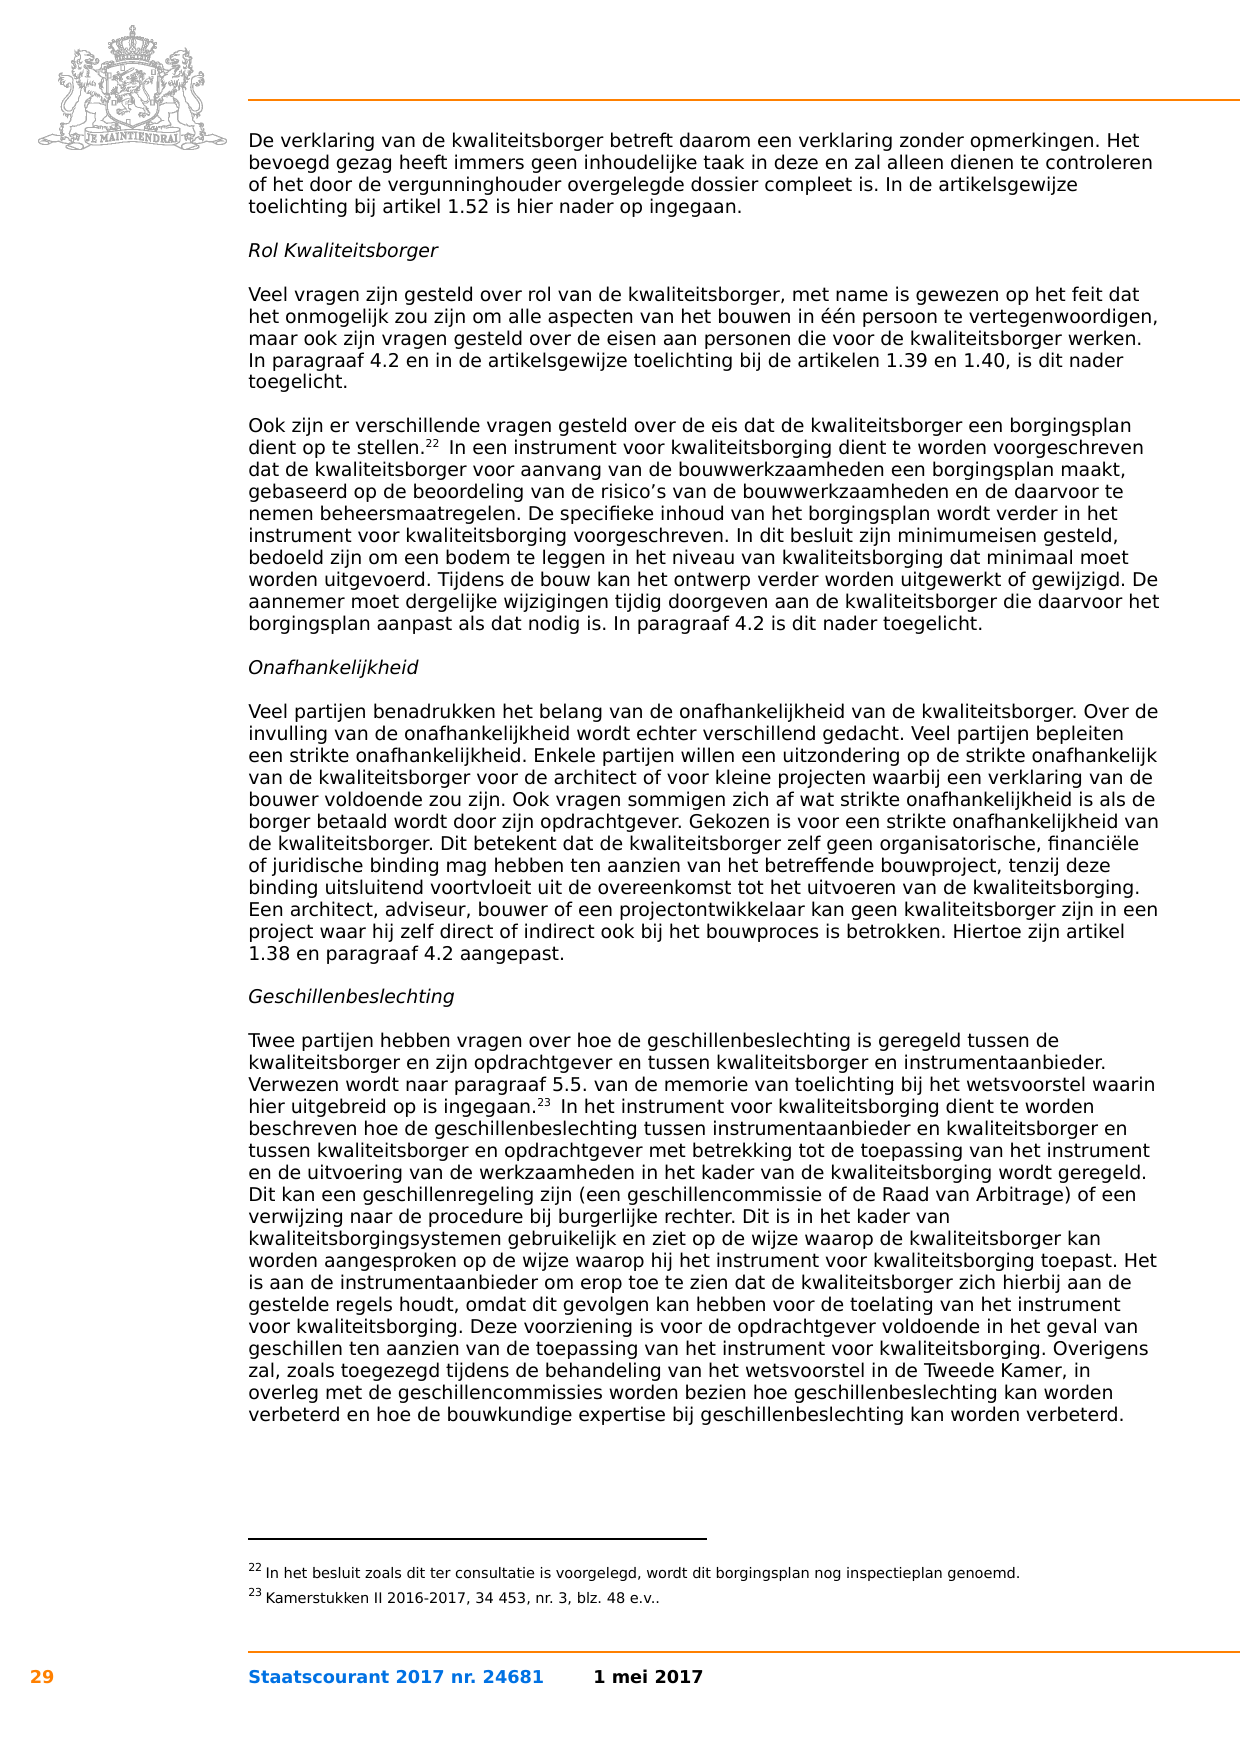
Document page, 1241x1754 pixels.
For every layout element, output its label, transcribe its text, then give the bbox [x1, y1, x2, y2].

picture [38, 25, 227, 150]
text In het besluit zoals dit ter consultatie is voorgelegd, wordt dit borgingsplan nog inspectieplan genoemd. [248, 1561, 1163, 1583]
text Twee partijen hebben vragen over hoe de geschillenbeslechting is geregeld tussen de kwaliteitsborger en zijn opdrachtgever en tussen kwaliteitsborger en instrumentaanbieder. Verwezen wordt naar paragraaf 5.5. van de memorie van toelichting bij het wetsvoorstel waarin hier uitgebreid op is ingegaan. In het instrument voor kwaliteitsborging dient te worden beschreven hoe de geschillenbeslechting tussen instrumentaanbieder en kwaliteitsborger en tussen kwaliteitsborger en opdrachtgever met betrekking tot de toepassing van het instrument en de uitvoering van de werkzaamheden in het kader van de kwaliteitsborging wordt geregeld. Dit kan een geschillenregeling zijn (een geschillencommissie of de Raad van Arbitrage) of een verwijzing naar de procedure bij burgerlijke rechter. Dit is in het kader van kwaliteitsborgingsystemen gebruikelijk en ziet op de wijze waarop de kwaliteitsborger kan worden aangesproken op de wijze waarop hij het instrument voor kwaliteitsborging toepast. Het is aan de instrumentaanbieder om erop toe te zien dat de kwaliteitsborger zich hierbij aan de gestelde regels houdt, omdat dit gevolgen kan hebben voor de toelating van het instrument voor kwaliteitsborging. Deze voorziening is voor de opdrachtgever voldoende in het geval van geschillen ten aanzien van de toepassing van het instrument voor kwaliteitsborging. Overigens zal, zoals toegezegd tijdens de behandeling van het wetsvoorstel in de Tweede Kamer, in overleg met de geschillencommissies worden bezien hoe geschillenbeslechting kan worden verbeterd en hoe de bouwkundige expertise bij geschillenbeslechting kan worden verbeterd. [248, 1030, 1163, 1426]
subtitle Rol Kwaliteitsborger [248, 240, 1163, 262]
text Veel partijen benadrukken het belang van de onafhankelijkheid van de kwaliteitsborger. Over de invulling van de onafhankelijkheid wordt echter verschillend gedacht. Veel partijen bepleiten een strikte onafhankelijkheid. Enkele partijen willen een uitzondering op de strikte onafhankelijk van de kwaliteitsborger voor de architect of voor kleine projecten waarbij een verklaring van de bouwer voldoende zou zijn. Ook vragen sommigen zich af wat strikte onafhankelijkheid is als de borger betaald wordt door zijn opdrachtgever. Gekozen is voor een strikte onafhankelijkheid van de kwaliteitsborger. Dit betekent dat de kwaliteitsborger zelf geen organisatorische, financiële of juridische binding mag hebben ten aanzien van het betreffende bouwproject, tenzij deze binding uitsluitend voortvloeit uit de overeenkomst tot het uitvoeren van de kwaliteitsborging. Een architect, adviseur, bouwer of een projectontwikkelaar kan geen kwaliteitsborger zijn in een project waar hij zelf direct of indirect ook bij het bouwproces is betrokken. Hiertoe zijn artikel 1.38 en paragraaf 4.2 aangepast. [248, 701, 1163, 964]
text De verklaring van de kwaliteitsborger betreft daarom een verklaring zonder opmerkingen. Het bevoegd gezag heeft immers geen inhoudelijke taak in deze en zal alleen dienen te controleren of het door de vergunninghouder overgelegde dossier compleet is. In de artikelsgewijze toelichting bij artikel 1.52 is hier nader op ingegaan. [248, 130, 1163, 218]
text Kamerstukken II 2016-2017, 34 453, nr. 3, blz. 48 e.v.. [248, 1586, 1163, 1608]
subtitle Onafhankelijkheid [248, 657, 1163, 679]
subtitle Geschillenbeslechting [248, 986, 1163, 1008]
text Ook zijn er verschillende vragen gesteld over de eis dat de kwaliteitsborger een borgingsplan dient op te stellen. In een instrument voor kwaliteitsborging dient te worden voorgeschreven dat de kwaliteitsborger voor aanvang van de bouwwerkzaamheden een borgingsplan maakt, gebaseerd op de beoordeling van de risico’s van de bouwwerkzaamheden en de daarvoor te nemen beheersmaatregelen. De specifieke inhoud van het borgingsplan wordt verder in het instrument voor kwaliteitsborging voorgeschreven. In dit besluit zijn minimumeisen gesteld, bedoeld zijn om een bodem te leggen in het niveau van kwaliteitsborging dat minimaal moet worden uitgevoerd. Tijdens de bouw kan het ontwerp verder worden uitgewerkt of gewijzigd. De aannemer moet dergelijke wijzigingen tijdig doorgeven aan de kwaliteitsborger die daarvoor het borgingsplan aanpast als dat nodig is. In paragraaf 4.2 is dit nader toegelicht. [248, 415, 1163, 635]
text Veel vragen zijn gesteld over rol van de kwaliteitsborger, met name is gewezen op het feit dat het onmogelijk zou zijn om alle aspecten van het bouwen in één persoon te vertegenwoordigen, maar ook zijn vragen gesteld over de eisen aan personen die voor de kwaliteitsborger werken. In paragraaf 4.2 en in de artikelsgewijze toelichting bij de artikelen 1.39 en 1.40, is dit nader toegelicht. [248, 283, 1163, 393]
